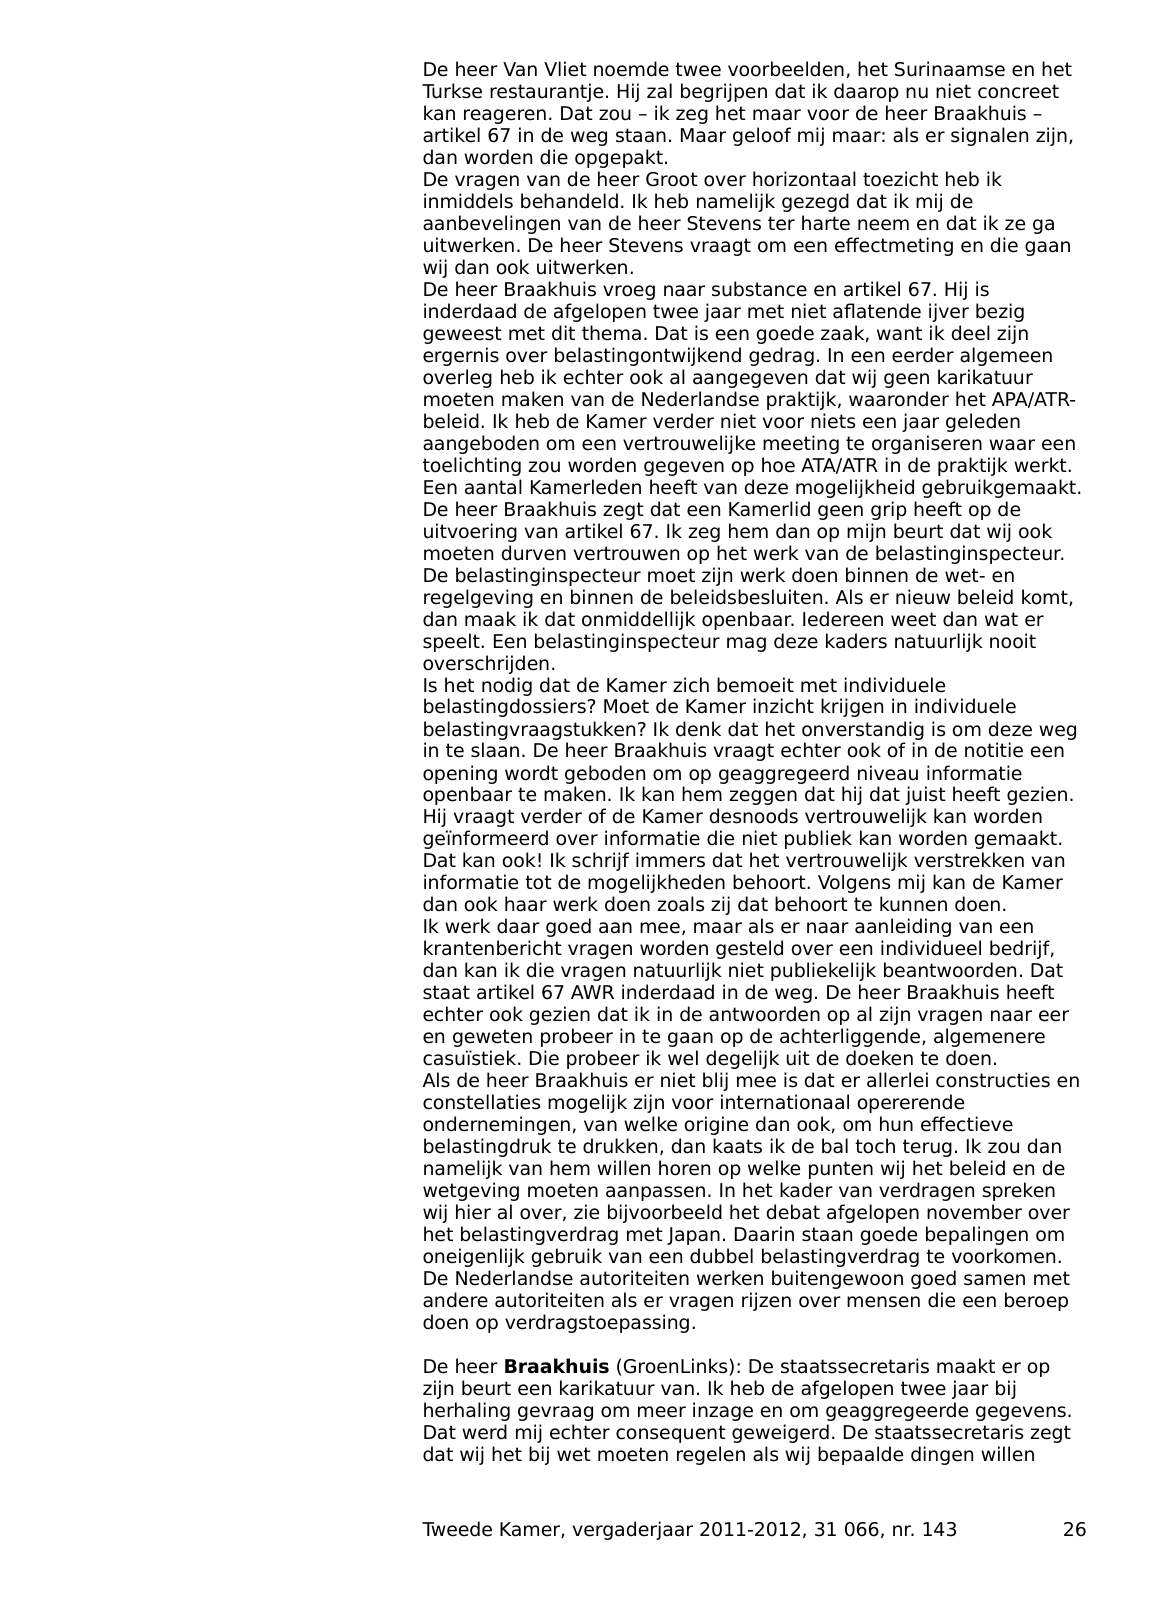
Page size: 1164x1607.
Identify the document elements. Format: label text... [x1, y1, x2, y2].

text Als de heer Braakhuis er niet blij mee is dat er allerlei constructies en constellaties mogelijk zijn voor internationaal opererende ondernemingen, van welke origine dan ook, om hun effectieve belastingdruk te drukken, dan kaats ik de bal toch terug. Ik zou dan namelijk van hem willen horen op welke punten wij het beleid en de wetgeving moeten aanpassen. In het kader van verdragen spreken wij hier al over, zie bijvoorbeeld het debat afgelopen november over het belastingverdrag met Japan. Daarin staan goede bepalingen om oneigenlijk gebruik van een dubbel belastingverdrag te voorkomen. De Nederlandse autoriteiten werken buitengewoon goed samen met andere autoriteiten als er vragen rijzen over mensen die een beroep doen op verdragstoepassing. [422, 1070, 1087, 1334]
text De vragen van de heer Groot over horizontaal toezicht heb ik inmiddels behandeld. Ik heb namelijk gezegd dat ik mij de aanbevelingen van de heer Stevens ter harte neem en dat ik ze ga uitwerken. De heer Stevens vraagt om een effectmeting en die gaan wij dan ook uitwerken. [422, 169, 1087, 279]
text De heer Braakhuis vroeg naar substance en artikel 67. Hij is inderdaad de afgelopen twee jaar met niet aflatende ijver bezig geweest met dit thema. Dat is een goede zaak, want ik deel zijn ergernis over belastingontwijkend gedrag. In een eerder algemeen overleg heb ik echter ook al aangegeven dat wij geen karikatuur moeten maken van de Nederlandse praktijk, waaronder het APA/ATR-beleid. Ik heb de Kamer verder niet voor niets een jaar geleden aangeboden om een vertrouwelijke meeting te organiseren waar een toelichting zou worden gegeven op hoe ATA/ATR in de praktijk werkt. Een aantal Kamerleden heeft van deze mogelijkheid gebruikgemaakt. [422, 279, 1087, 499]
text Ik werk daar goed aan mee, maar als er naar aanleiding van een krantenbericht vragen worden gesteld over een individueel bedrijf, dan kan ik die vragen natuurlijk niet publiekelijk beantwoorden. Dat staat artikel 67 AWR inderdaad in de weg. De heer Braakhuis heeft echter ook gezien dat ik in de antwoorden op al zijn vragen naar eer en geweten probeer in te gaan op de achterliggende, algemenere casuïstiek. Die probeer ik wel degelijk uit de doeken te doen. [422, 916, 1087, 1070]
text Is het nodig dat de Kamer zich bemoeit met individuele belastingdossiers? Moet de Kamer inzicht krijgen in individuele belastingvraagstukken? Ik denk dat het onverstandig is om deze weg in te slaan. De heer Braakhuis vraagt echter ook of in de notitie een opening wordt geboden om op geaggregeerd niveau informatie openbaar te maken. Ik kan hem zeggen dat hij dat juist heeft gezien. Hij vraagt verder of de Kamer desnoods vertrouwelijk kan worden geïnformeerd over informatie die niet publiek kan worden gemaakt. Dat kan ook! Ik schrijf immers dat het vertrouwelijk verstrekken van informatie tot de mogelijkheden behoort. Volgens mij kan de Kamer dan ook haar werk doen zoals zij dat behoort te kunnen doen. [422, 674, 1087, 916]
text De heer Braakhuis (GroenLinks): De staatssecretaris maakt er op zijn beurt een karikatuur van. Ik heb de afgelopen twee jaar bij herhaling gevraag om meer inzage en om geaggregeerde gegevens. Dat werd mij echter consequent geweigerd. De staatssecretaris zegt dat wij het bij wet moeten regelen als wij bepaalde dingen willen [422, 1356, 1087, 1466]
text De heer Van Vliet noemde twee voorbeelden, het Surinaamse en het Turkse restaurantje. Hij zal begrijpen dat ik daarop nu niet concreet kan reageren. Dat zou – ik zeg het maar voor de heer Braakhuis – artikel 67 in de weg staan. Maar geloof mij maar: als er signalen zijn, dan worden die opgepakt. [422, 59, 1087, 169]
text De heer Braakhuis zegt dat een Kamerlid geen grip heeft op de uitvoering van artikel 67. Ik zeg hem dan op mijn beurt dat wij ook moeten durven vertrouwen op het werk van de belastinginspecteur. De belastinginspecteur moet zijn werk doen binnen de wet- en regelgeving en binnen de beleidsbesluiten. Als er nieuw beleid komt, dan maak ik dat onmiddellijk openbaar. Iedereen weet dan wat er speelt. Een belastinginspecteur mag deze kaders natuurlijk nooit overschrijden. [422, 499, 1087, 674]
